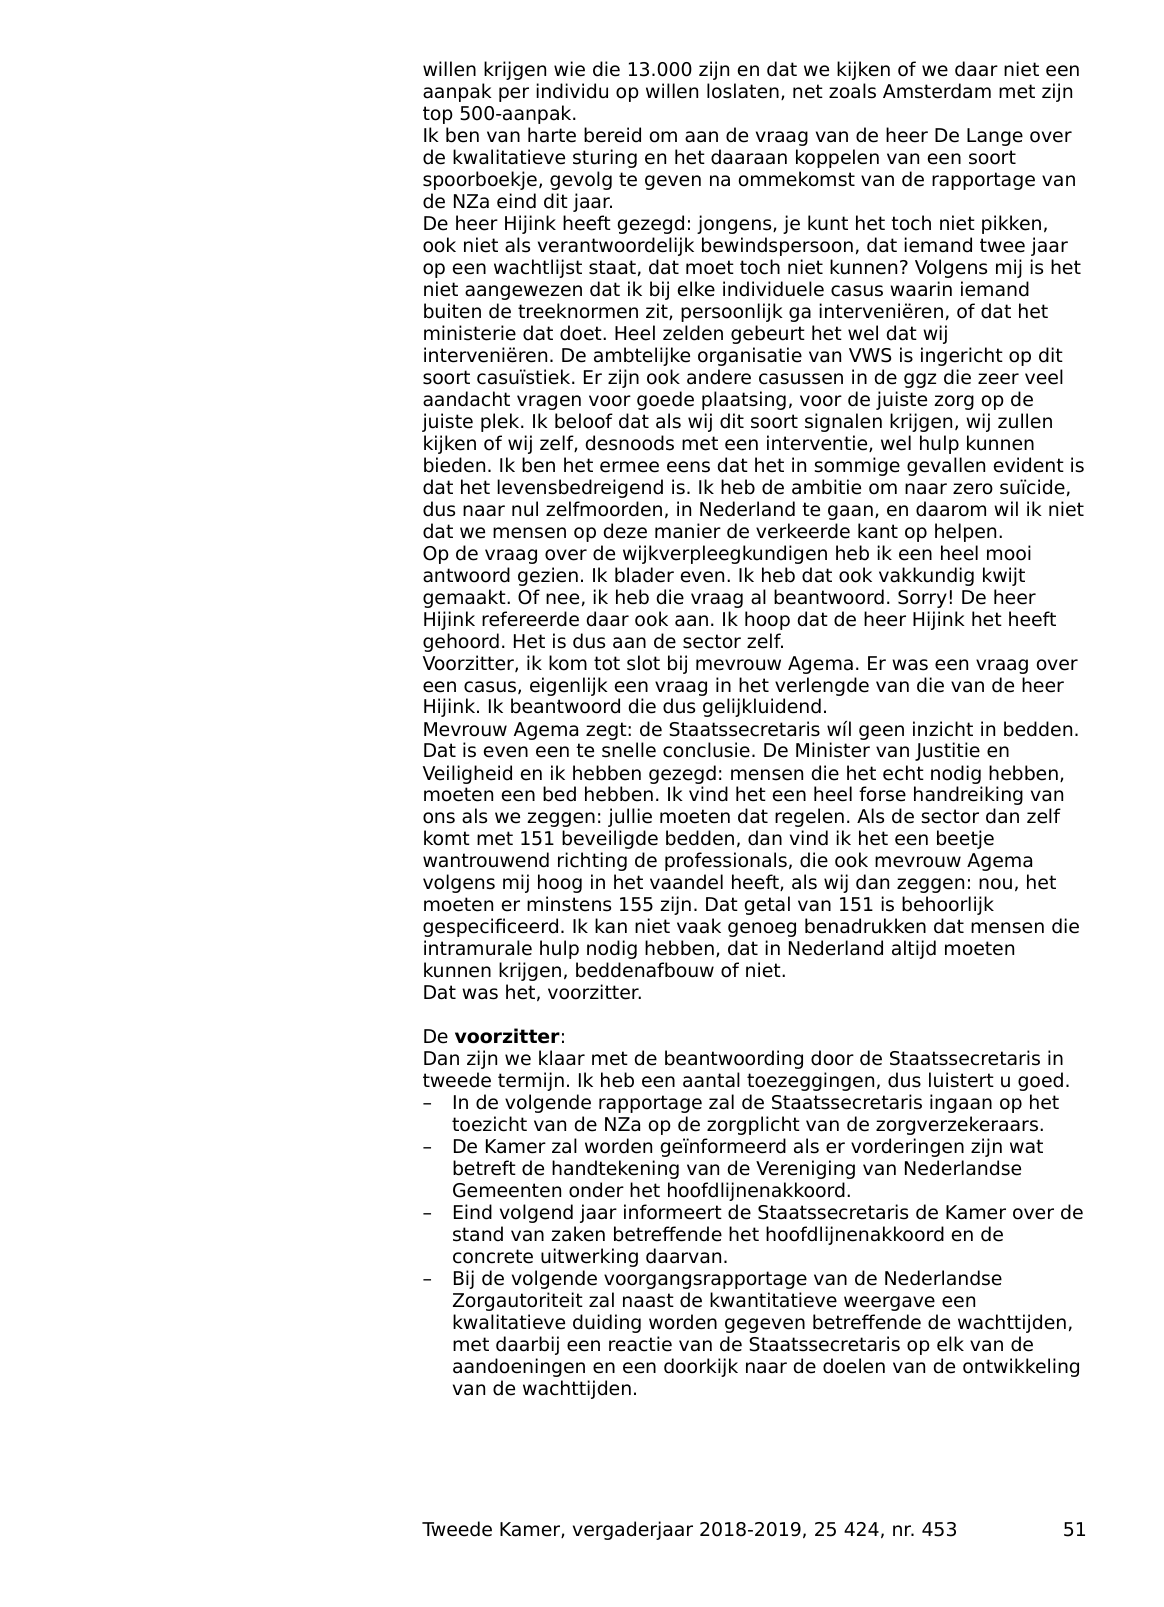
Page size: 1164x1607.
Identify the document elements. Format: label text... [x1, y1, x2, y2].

text Ik ben van harte bereid om aan de vraag van de heer De Lange over de kwalitatieve sturing en het daaraan koppelen van een soort spoorboekje, gevolg te geven na ommekomst van de rapportage van de NZa eind dit jaar. [422, 125, 1087, 213]
text Op de vraag over de wijkverpleegkundigen heb ik een heel mooi antwoord gezien. Ik blader even. Ik heb dat ook vakkundig kwijt gemaakt. Of nee, ik heb die vraag al beantwoord. Sorry! De heer Hijink refereerde daar ook aan. Ik hoop dat de heer Hijink het heeft gehoord. Het is dus aan de sector zelf. [422, 543, 1087, 652]
text Dat was het, voorzitter. [422, 982, 1087, 1004]
text willen krijgen wie die 13.000 zijn en dat we kijken of we daar niet een aanpak per individu op willen loslaten, net zoals Amsterdam met zijn top 500-aanpak. [422, 59, 1087, 125]
text – Eind volgend jaar informeert de Staatssecretaris de Kamer over de stand van zaken betreffende het hoofdlijnenakkoord en de concrete uitwerking daarvan. [422, 1202, 1087, 1268]
text – De Kamer zal worden geïnformeerd als er vorderingen zijn wat betreft de handtekening van de Vereniging van Nederlandse Gemeenten onder het hoofdlijnenakkoord. [422, 1136, 1087, 1202]
text De voorzitter: [422, 1026, 1087, 1048]
text – Bij de volgende voorgangsrapportage van de Nederlandse Zorgautoriteit zal naast de kwantitatieve weergave een kwalitatieve duiding worden gegeven betreffende de wachttijden, met daarbij een reactie van de Staatssecretaris op elk van de aandoeningen en een doorkijk naar de doelen van de ontwikkeling van de wachttijden. [422, 1268, 1087, 1400]
text – In de volgende rapportage zal de Staatssecretaris ingaan op het toezicht van de NZa op de zorgplicht van de zorgverzekeraars. [422, 1092, 1087, 1136]
text Dan zijn we klaar met de beantwoording door de Staatssecretaris in tweede termijn. Ik heb een aantal toezeggingen, dus luistert u goed. [422, 1048, 1087, 1092]
text Voorzitter, ik kom tot slot bij mevrouw Agema. Er was een vraag over een casus, eigenlijk een vraag in het verlengde van die van de heer Hijink. Ik beantwoord die dus gelijkluidend. [422, 652, 1087, 718]
text De heer Hijink heeft gezegd: jongens, je kunt het toch niet pikken, ook niet als verantwoordelijk bewindspersoon, dat iemand twee jaar op een wachtlijst staat, dat moet toch niet kunnen? Volgens mij is het niet aangewezen dat ik bij elke individuele casus waarin iemand buiten de treeknormen zit, persoonlijk ga interveniëren, of dat het ministerie dat doet. Heel zelden gebeurt het wel dat wij interveniëren. De ambtelijke organisatie van VWS is ingericht op dit soort casuïstiek. Er zijn ook andere casussen in de ggz die zeer veel aandacht vragen voor goede plaatsing, voor de juiste zorg op de juiste plek. Ik beloof dat als wij dit soort signalen krijgen, wij zullen kijken of wij zelf, desnoods met een interventie, wel hulp kunnen bieden. Ik ben het ermee eens dat het in sommige gevallen evident is dat het levensbedreigend is. Ik heb de ambitie om naar zero suïcide, dus naar nul zelfmoorden, in Nederland te gaan, en daarom wil ik niet dat we mensen op deze manier de verkeerde kant op helpen. [422, 213, 1087, 543]
text Mevrouw Agema zegt: de Staatssecretaris wíl geen inzicht in bedden. Dat is even een te snelle conclusie. De Minister van Justitie en Veiligheid en ik hebben gezegd: mensen die het echt nodig hebben, moeten een bed hebben. Ik vind het een heel forse handreiking van ons als we zeggen: jullie moeten dat regelen. Als de sector dan zelf komt met 151 beveiligde bedden, dan vind ik het een beetje wantrouwend richting de professionals, die ook mevrouw Agema volgens mij hoog in het vaandel heeft, als wij dan zeggen: nou, het moeten er minstens 155 zijn. Dat getal van 151 is behoorlijk gespecificeerd. Ik kan niet vaak genoeg benadrukken dat mensen die intramurale hulp nodig hebben, dat in Nederland altijd moeten kunnen krijgen, beddenafbouw of niet. [422, 718, 1087, 982]
